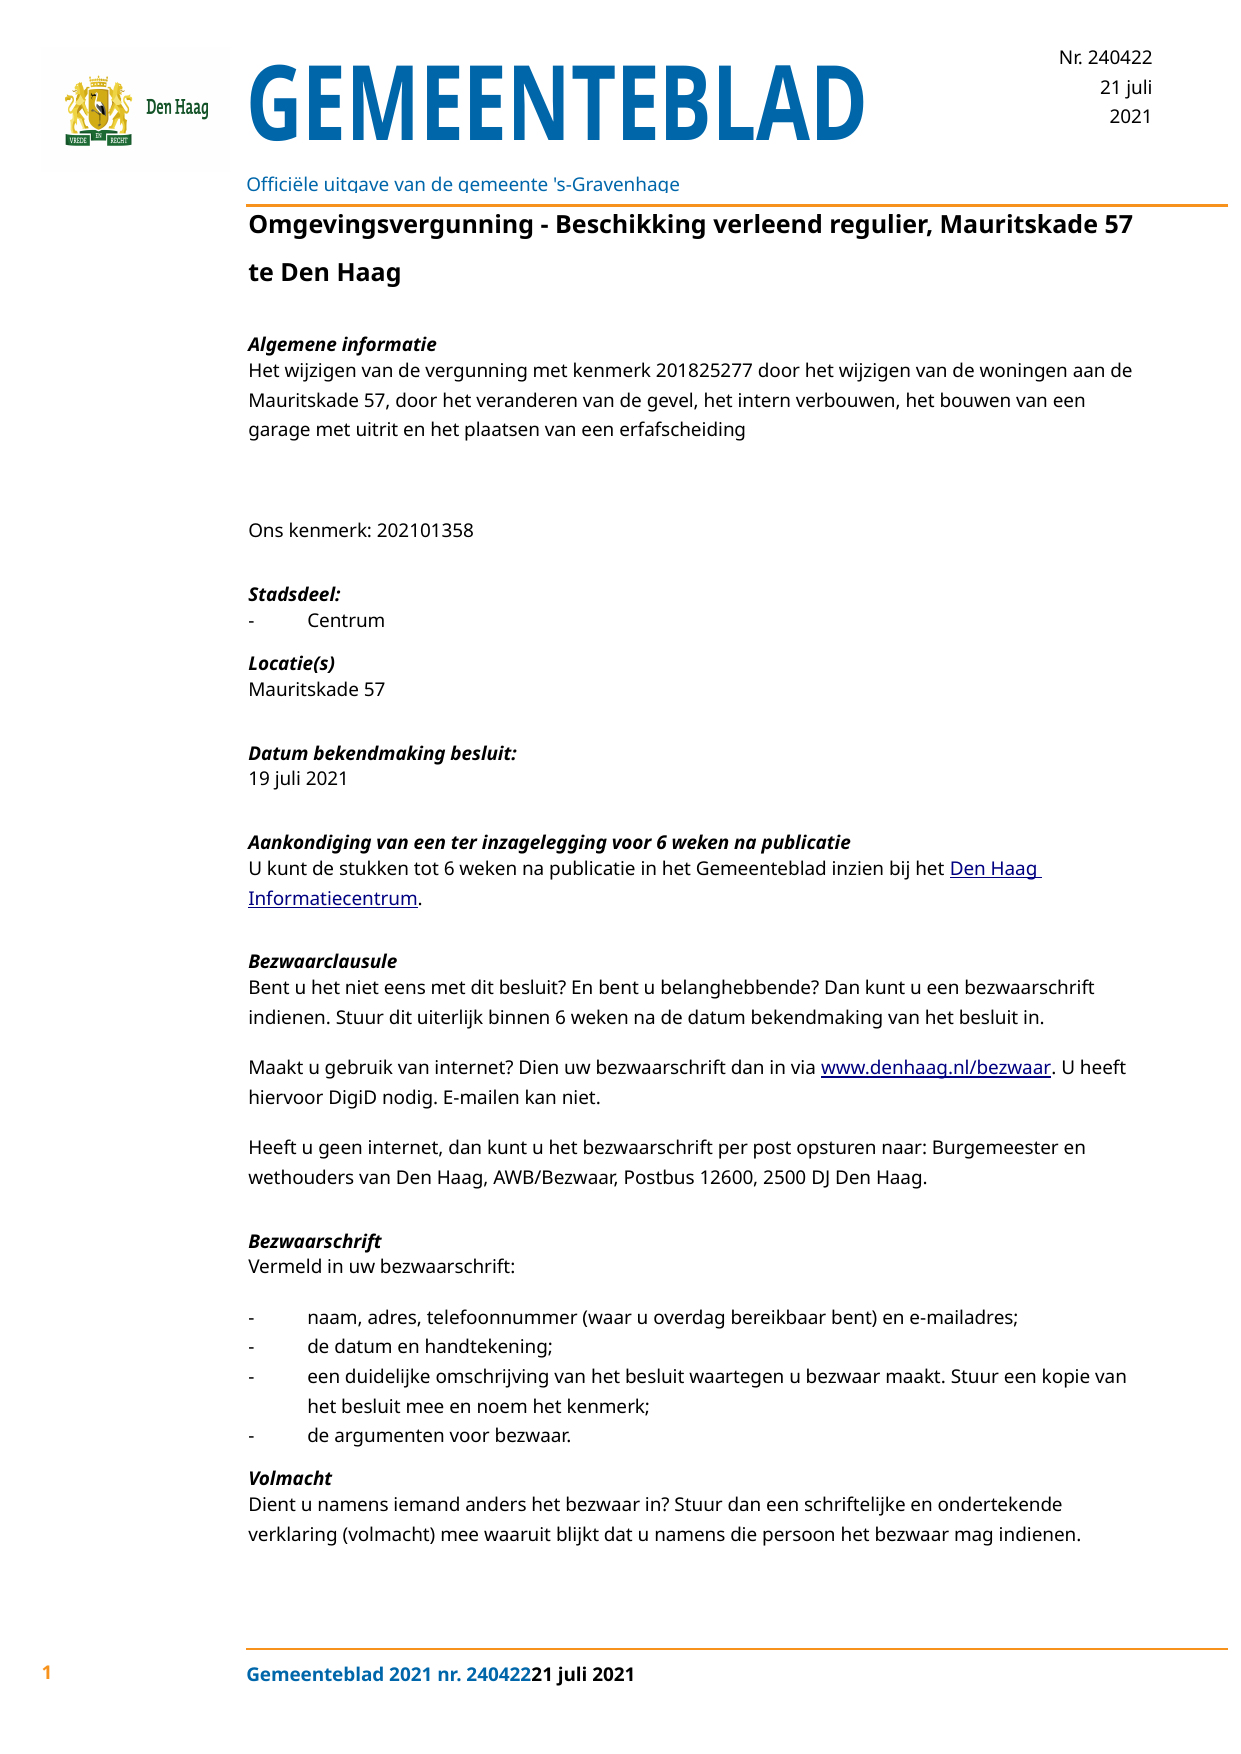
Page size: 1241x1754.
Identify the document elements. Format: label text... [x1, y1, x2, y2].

text Dient u namens iemand anders het bezwaar in? Stuur dan een schriftelijke en ondertekende verklaring (volmacht) mee waaruit blijkt dat u namens die persoon het bezwaar mag indienen. [248, 1491, 1152, 1547]
text Locatie(s) [248, 650, 1152, 676]
text U kunt de stukken tot 6 weken na publicatie in het Gemeenteblad inzien bij het Den Haag Informatiecentrum. [248, 855, 1152, 910]
text Aankondiging van een ter inzagelegging voor 6 weken na publicatie [248, 829, 1152, 855]
text Het wijzigen van de vergunning met kenmerk 201825277 door het wijzigen van de woningen aan de Mauritskade 57, door het veranderen van de gevel, het intern verbouwen, het bouwen van een garage met uitrit en het plaatsen van een erfafscheiding [248, 357, 1152, 442]
text Bezwaarschrift [248, 1228, 1152, 1254]
text Algemene informatie [248, 331, 1152, 357]
text Ons kenmerk: 202101358 [248, 517, 1152, 543]
text Datum bekendmaking besluit: [248, 740, 1152, 765]
list een duidelijke omschrijving van het besluit waartegen u bezwaar maakt. Stuur een kopie van het besluit mee en noem het kenmerk; [248, 1363, 1152, 1418]
text Vermeld in uw bezwaarschrift: [248, 1254, 1152, 1279]
text Bezwaarclausule [248, 949, 1152, 974]
text Maakt u gebruik van internet? Dien uw bezwaarschrift dan in via www.denhaag.nl/bezwaar. U heeft hiervoor DigiD nodig. E-mailen kan niet. [248, 1054, 1152, 1110]
text Heeft u geen internet, dan kunt u het bezwaarschrift per post opsturen naar: Burgemeester en wethouders van Den Haag, AWB/Bezwaar, Postbus 12600, 2500 DJ Den Haag. [248, 1134, 1152, 1190]
picture [41, 47, 231, 172]
text Stadsdeel: [248, 581, 1152, 607]
text Volmacht [248, 1466, 1152, 1491]
text Omgevingsvergunning - Beschikking verleend regulier, Mauritskade 57 te Den Haag [248, 207, 1152, 288]
text Bent u het niet eens met dit besluit? En bent u belanghebbende? Dan kunt u een bezwaarschrift indienen. Stuur dit uiterlijk binnen 6 weken na de datum bekendmaking van het besluit in. [248, 974, 1152, 1030]
text Mauritskade 57 [248, 676, 1152, 701]
list de argumenten voor bezwaar. [248, 1422, 1152, 1448]
list de datum en handtekening; [248, 1334, 1152, 1359]
list naam, adres, telefoonnummer (waar u overdag bereikbaar bent) en e-mailadres; [248, 1304, 1152, 1330]
list Centrum [248, 607, 1152, 633]
text 19 juli 2021 [248, 765, 1152, 791]
